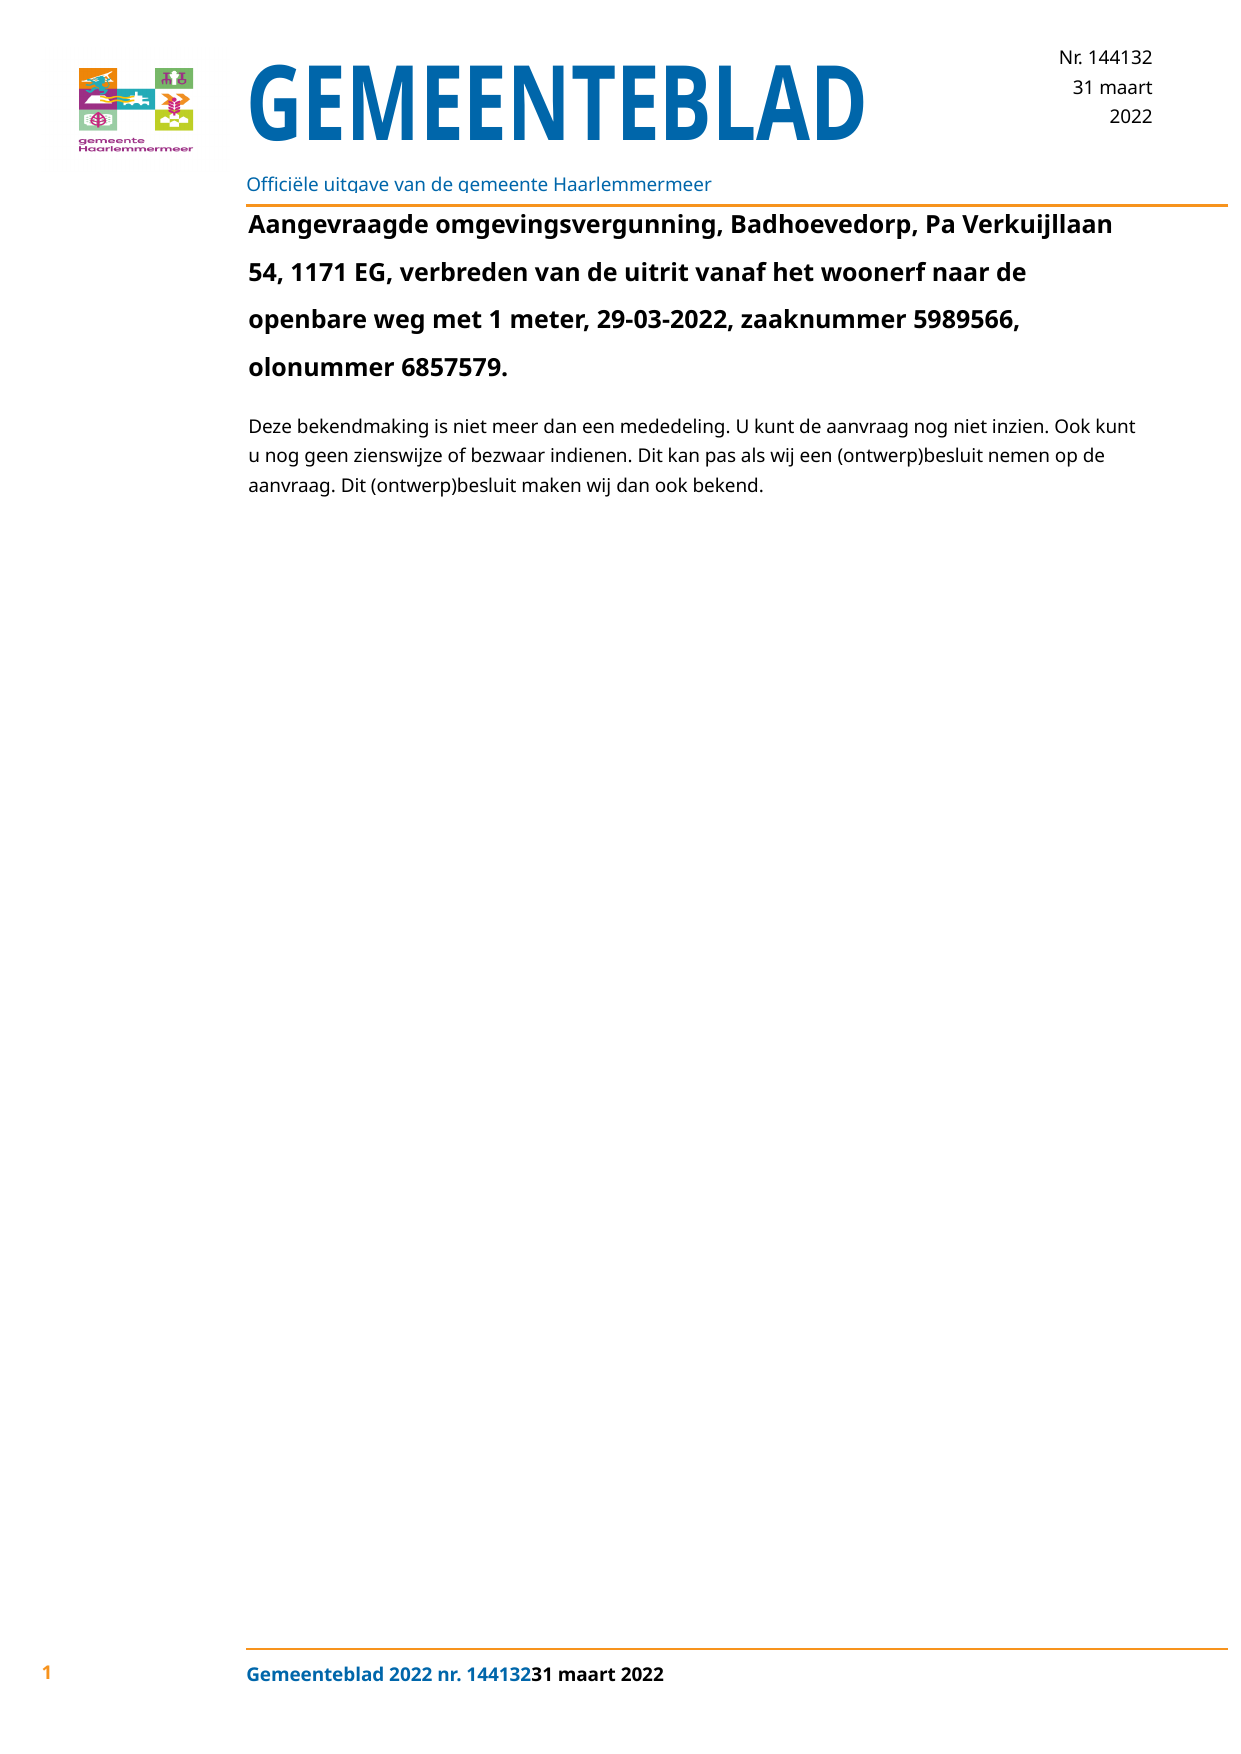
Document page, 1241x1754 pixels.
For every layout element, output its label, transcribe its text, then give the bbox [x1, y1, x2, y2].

text Aangevraagde omgevingsvergunning, Badhoevedorp, Pa Verkuijllaan 54, 1171 EG, verbreden van de uitrit vanaf het woonerf naar de openbare weg met 1 meter, 29-03-2022, zaaknummer 5989566, olonummer 6857579. [248, 207, 1152, 384]
text Deze bekendmaking is niet meer dan een mededeling. U kunt de aanvraag nog niet inzien. Ook kunt u nog geen zienswijze of bezwaar indienen. Dit kan pas als wij een (ontwerp)besluit nemen op de aanvraag. Dit (ontwerp)besluit maken wij dan ook bekend. [248, 413, 1152, 498]
picture [41, 47, 231, 172]
